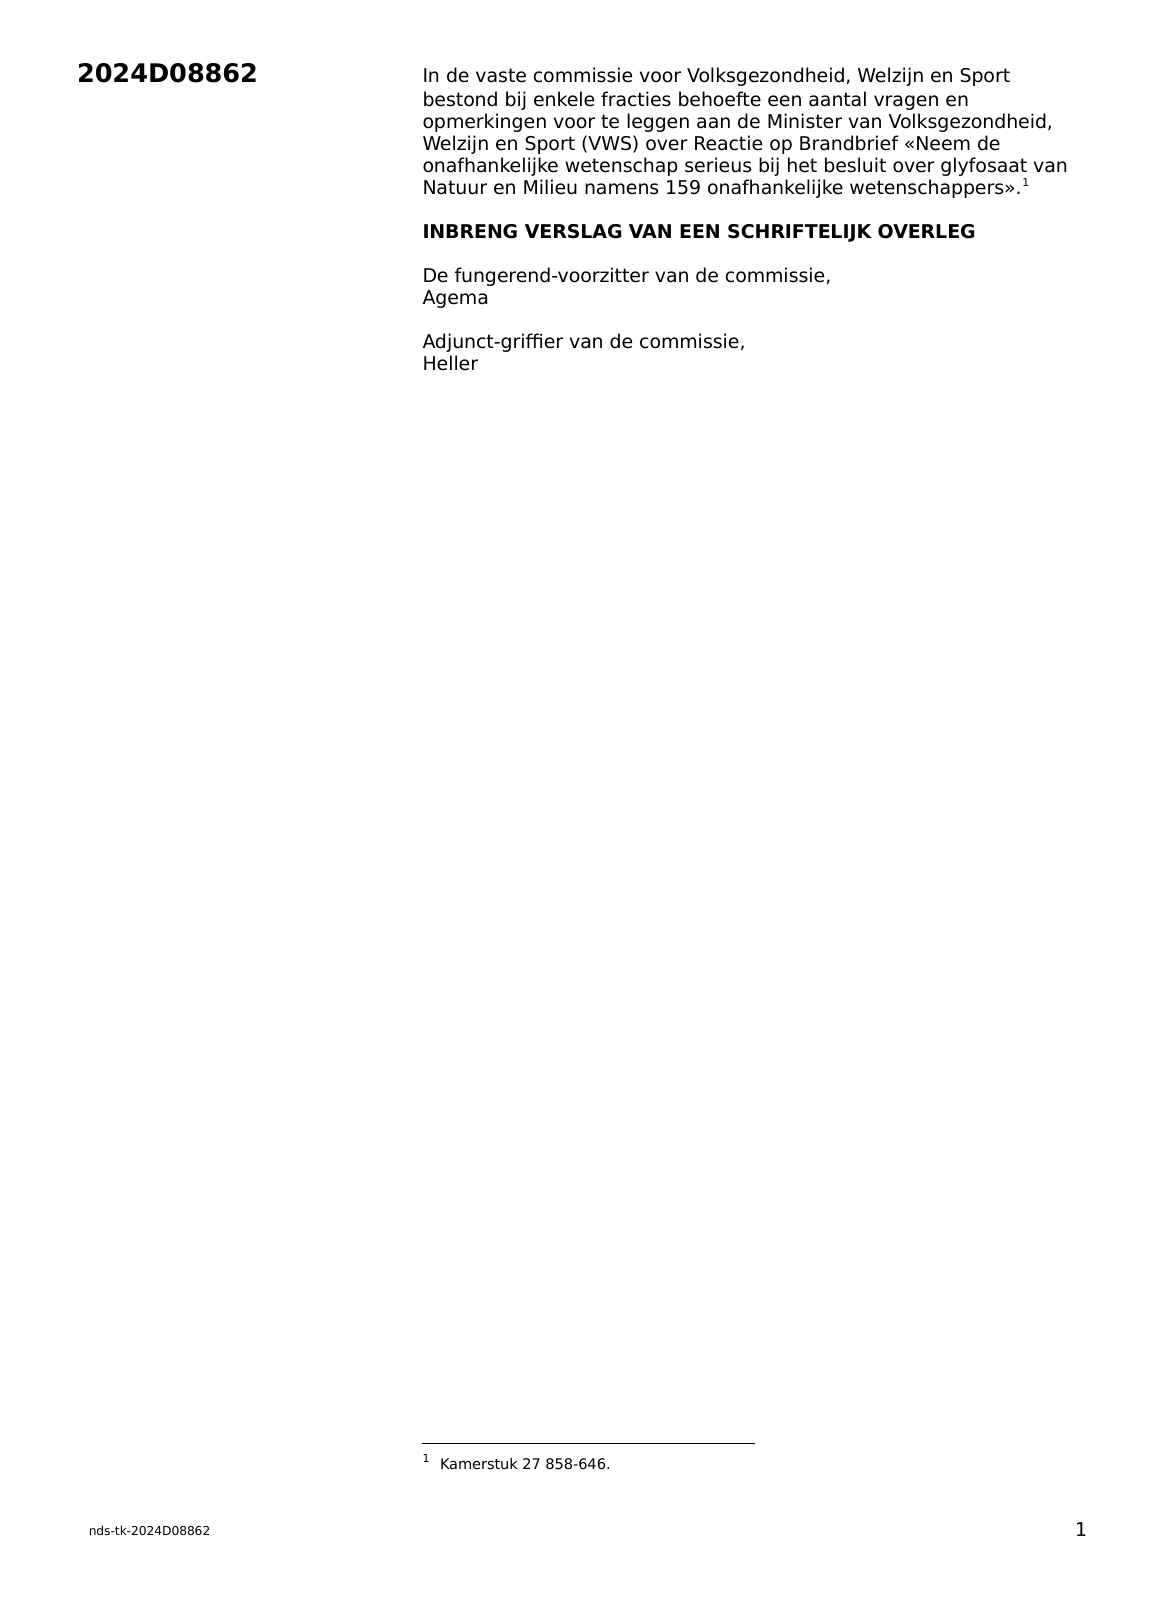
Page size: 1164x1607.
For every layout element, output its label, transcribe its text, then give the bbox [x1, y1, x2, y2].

text Heller [422, 353, 1087, 375]
text 2024D08862 In de vaste commissie voor Volksgezondheid, Welzijn en Sport bestond bij enkele fracties behoefte een aantal vragen en opmerkingen voor te leggen aan de Minister van Volksgezondheid, Welzijn en Sport (VWS) over Reactie op Brandbrief «Neem de onafhankelijke wetenschap serieus bij het besluit over glyfosaat van Natuur en Milieu namens 159 onafhankelijke wetenschappers». [77, 59, 1087, 199]
subtitle INBRENG VERSLAG VAN EEN SCHRIFTELIJK OVERLEG [422, 221, 1087, 243]
text Kamerstuk 27 858-646. [422, 1452, 1087, 1474]
text nds-tk-2024D08862 [88, 1524, 323, 1538]
text Agema [422, 287, 1087, 309]
text Adjunct-griffier van de commissie, [422, 331, 1087, 353]
text De fungerend-voorzitter van de commissie, [422, 265, 1087, 287]
